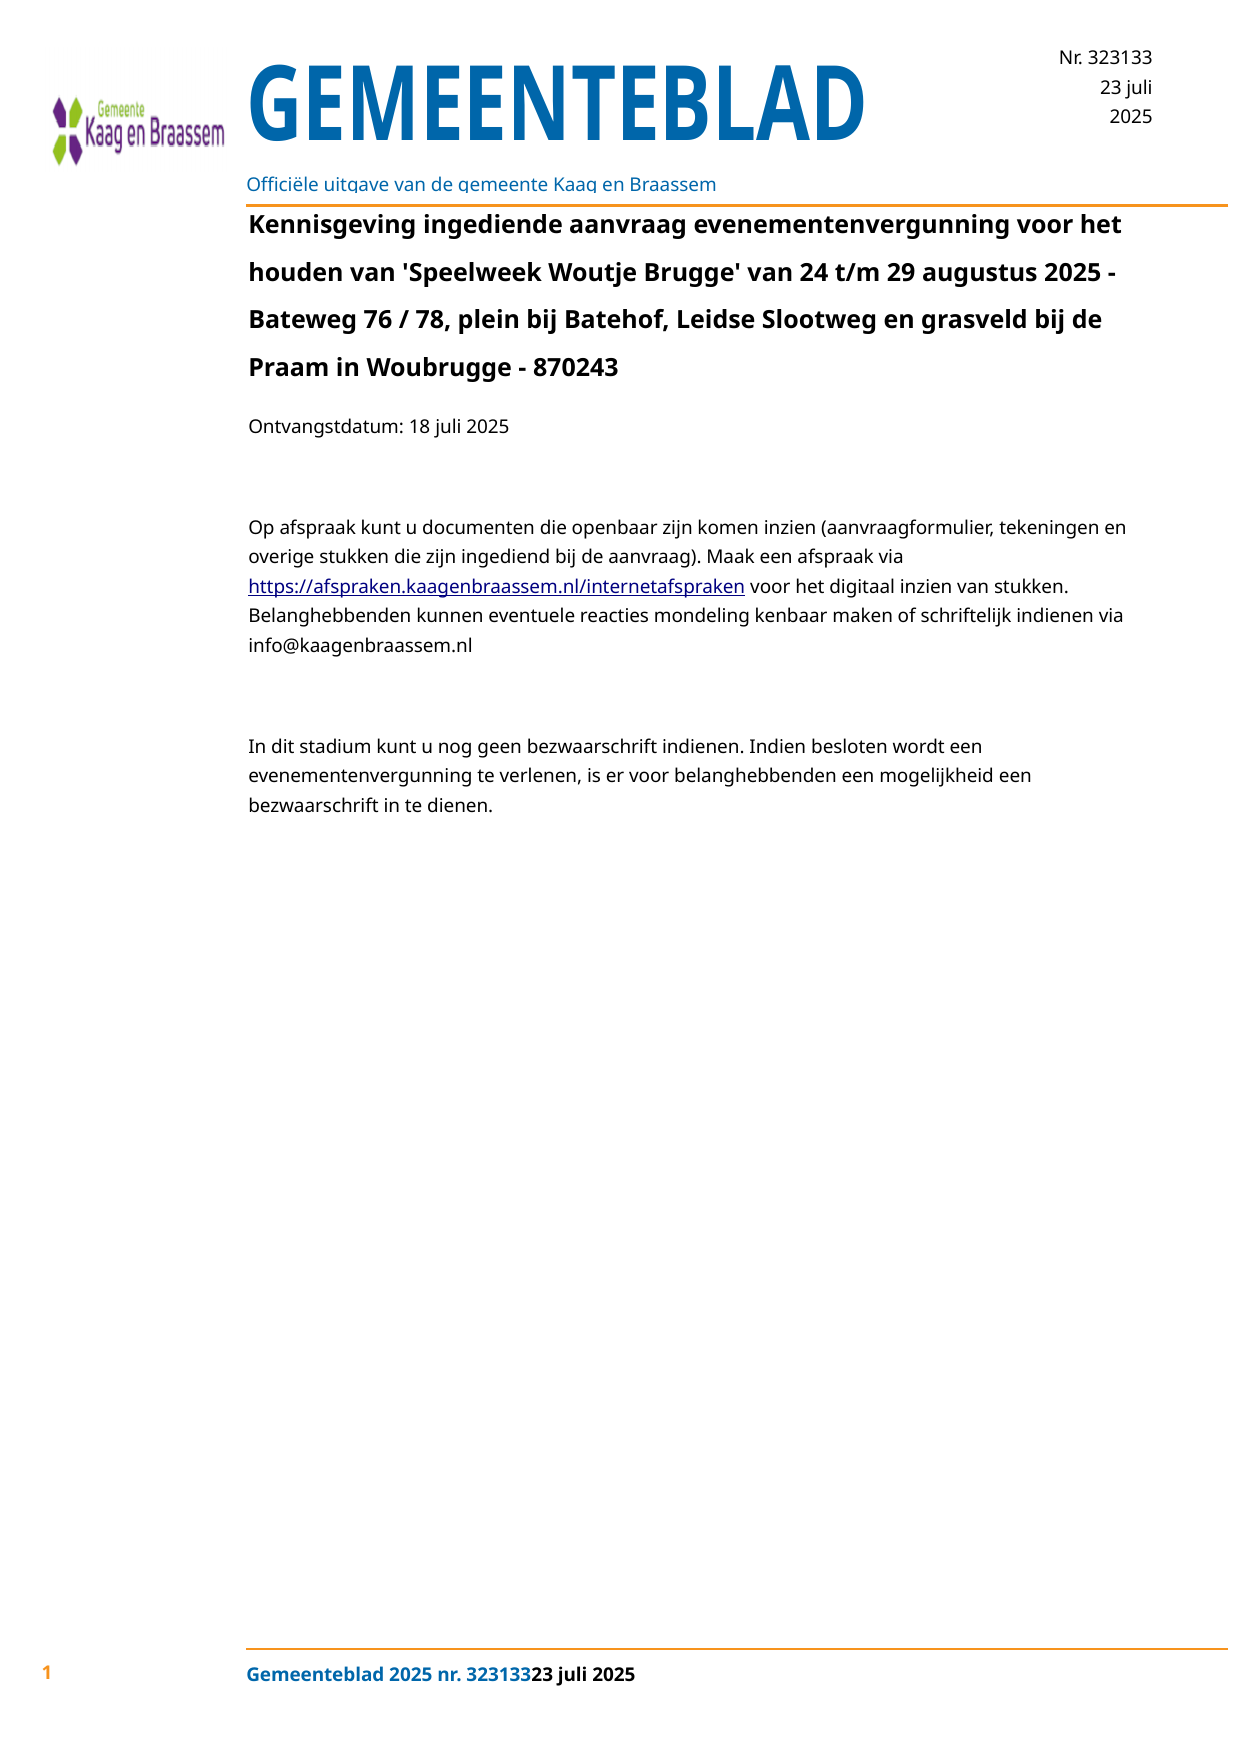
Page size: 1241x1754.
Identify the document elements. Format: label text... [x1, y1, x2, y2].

text In dit stadium kunt u nog geen bezwaarschrift indienen. Indien besloten wordt een evenementenvergunning te verlenen, is er voor belanghebbenden een mogelijkheid een bezwaarschrift in te dienen. [248, 733, 1152, 818]
text Op afspraak kunt u documenten die openbaar zijn komen inzien (aanvraagformulier, tekeningen en overige stukken die zijn ingediend bij de aanvraag). Maak een afspraak via https://afspraken.kaagenbraassem.nl/internetafspraken voor het digitaal inzien van stukken. Belanghebbenden kunnen eventuele reacties mondeling kenbaar maken of schriftelijk indienen via info@kaagenbraassem.nl [248, 514, 1152, 658]
text Kennisgeving ingediende aanvraag evenementenvergunning voor het houden van 'Speelweek Woutje Brugge' van 24 t/m 29 augustus 2025 - Bateweg 76 / 78, plein bij Batehof, Leidse Slootweg en grasveld bij de Praam in Woubrugge - 870243 [248, 207, 1152, 384]
picture [41, 47, 231, 172]
text Ontvangstdatum: 18 juli 2025 [248, 413, 1152, 439]
